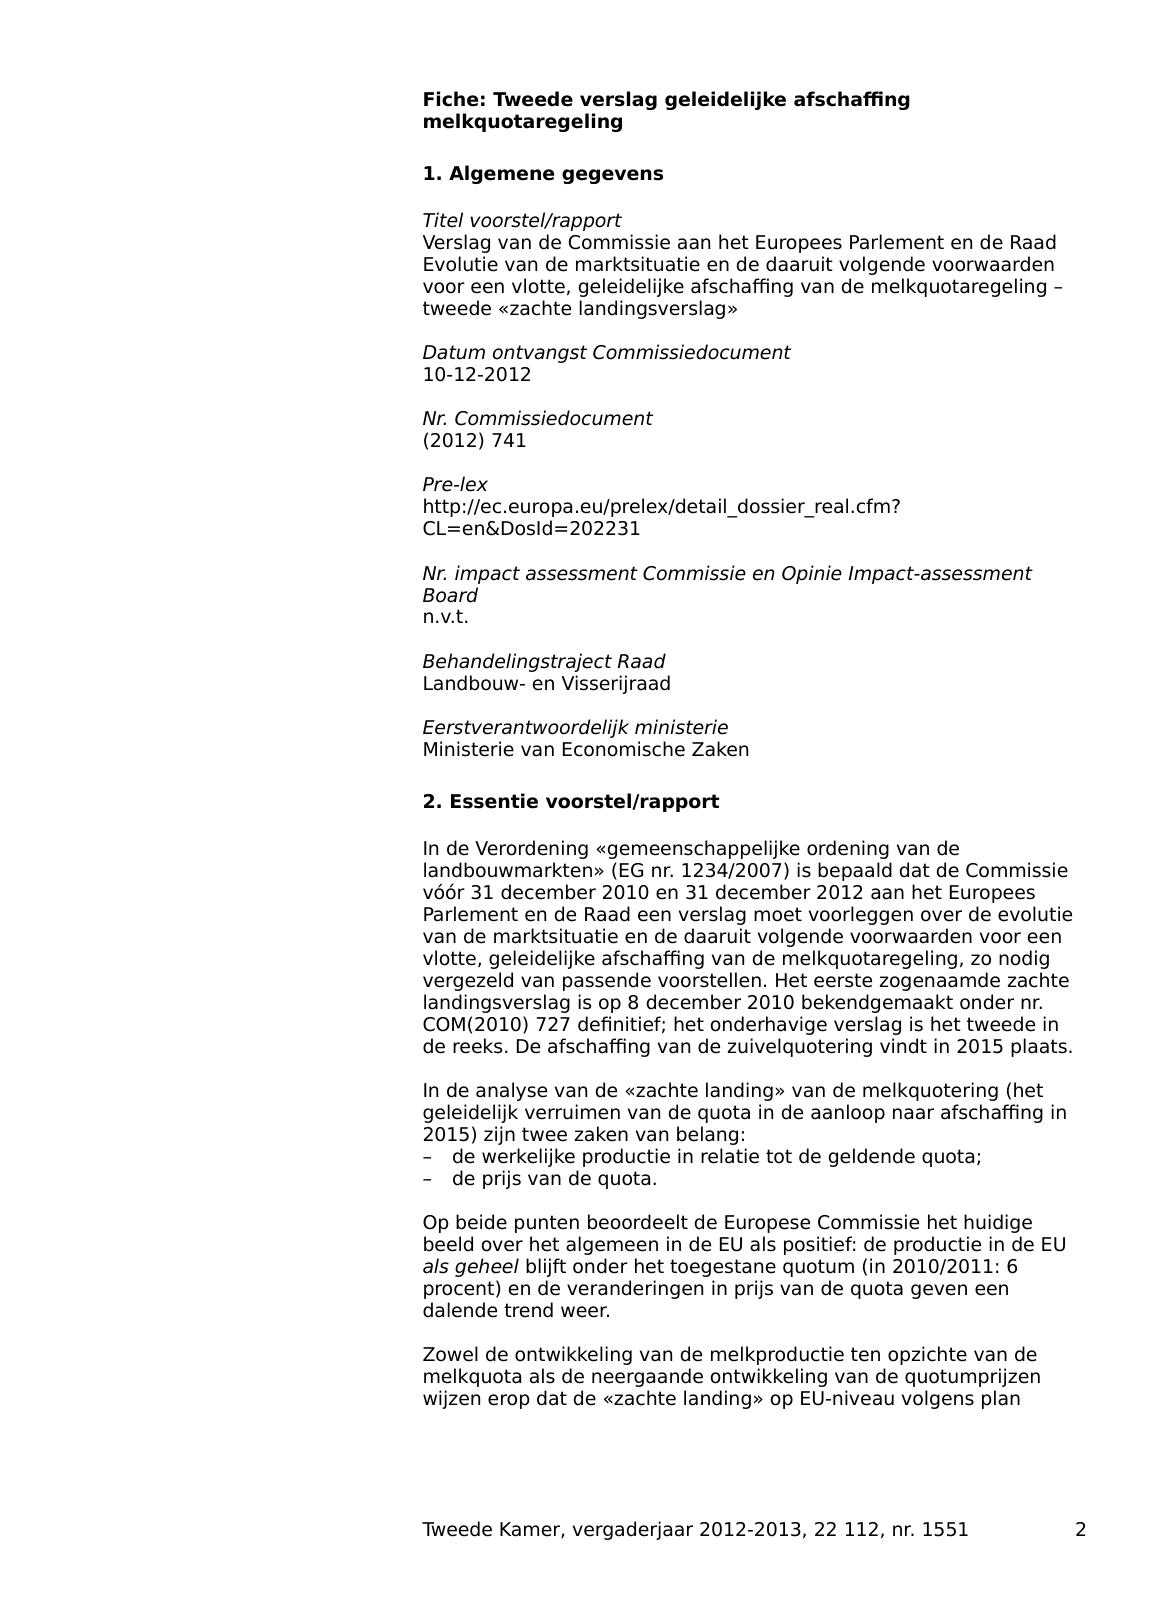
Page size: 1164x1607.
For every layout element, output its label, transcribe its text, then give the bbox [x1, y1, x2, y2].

text Titel voorstel/rapport [422, 210, 1087, 232]
text Landbouw- en Visserijraad [422, 673, 1087, 694]
text Op beide punten beoordeelt de Europese Commissie het huidige beeld over het algemeen in de EU als positief: de productie in de EU als geheel blijft onder het toegestane quotum (in 2010/2011: 6 procent) en de veranderingen in prijs van de quota geven een dalende trend weer. [422, 1212, 1087, 1322]
subtitle 1. Algemene gegevens [422, 163, 1087, 185]
text Zowel de ontwikkeling van de melkproductie ten opzichte van de melkquota als de neergaande ontwikkeling van de quotumprijzen wijzen erop dat de «zachte landing» op EU-niveau volgens plan [422, 1344, 1087, 1410]
text In de analyse van de «zachte landing» van de melkquotering (het geleidelijk verruimen van de quota in de aanloop naar afschaffing in 2015) zijn twee zaken van belang: [422, 1080, 1087, 1146]
text In de Verordening «gemeenschappelijke ordening van de landbouwmarkten» (EG nr. 1234/2007) is bepaald dat de Commissie vóór 31 december 2010 en 31 december 2012 aan het Europees Parlement en de Raad een verslag moet voorleggen over de evolutie van de marktsituatie en de daaruit volgende voorwaarden voor een vlotte, geleidelijke afschaffing van de melkquotaregeling, zo nodig vergezeld van passende voorstellen. Het eerste zogenaamde zachte landingsverslag is op 8 december 2010 bekendgemaakt onder nr. COM(2010) 727 definitief; het onderhavige verslag is het tweede in de reeks. De afschaffing van de zuivelquotering vindt in 2015 plaats. [422, 838, 1087, 1057]
text 10-12-2012 [422, 364, 1087, 386]
text Nr. impact assessment Commissie en Opinie Impact-assessment Board [422, 562, 1087, 606]
text (2012) 741 [422, 430, 1087, 452]
text Evolutie van de marktsituatie en de daaruit volgende voorwaarden voor een vlotte, geleidelijke afschaffing van de melkquotaregeling – tweede «zachte landingsverslag» [422, 254, 1087, 320]
text Pre-lex [422, 474, 1087, 496]
text n.v.t. [422, 606, 1087, 628]
text Datum ontvangst Commissiedocument [422, 342, 1087, 364]
text Behandelingstraject Raad [422, 651, 1087, 673]
text – de werkelijke productie in relatie tot de geldende quota; [422, 1146, 1087, 1168]
text – de prijs van de quota. [422, 1168, 1087, 1189]
text Verslag van de Commissie aan het Europees Parlement en de Raad [422, 232, 1087, 254]
text http://ec.europa.eu/prelex/detail_dossier_real.cfm?CL=en&DosId=202231 [422, 496, 1087, 540]
subtitle Fiche: Tweede verslag geleidelijke afschaffing melkquotaregeling [422, 89, 1087, 133]
text Eerstverantwoordelijk ministerie [422, 717, 1087, 739]
subtitle 2. Essentie voorstel/rapport [422, 791, 1087, 813]
text Nr. Commissiedocument [422, 408, 1087, 430]
text Ministerie van Economische Zaken [422, 739, 1087, 761]
